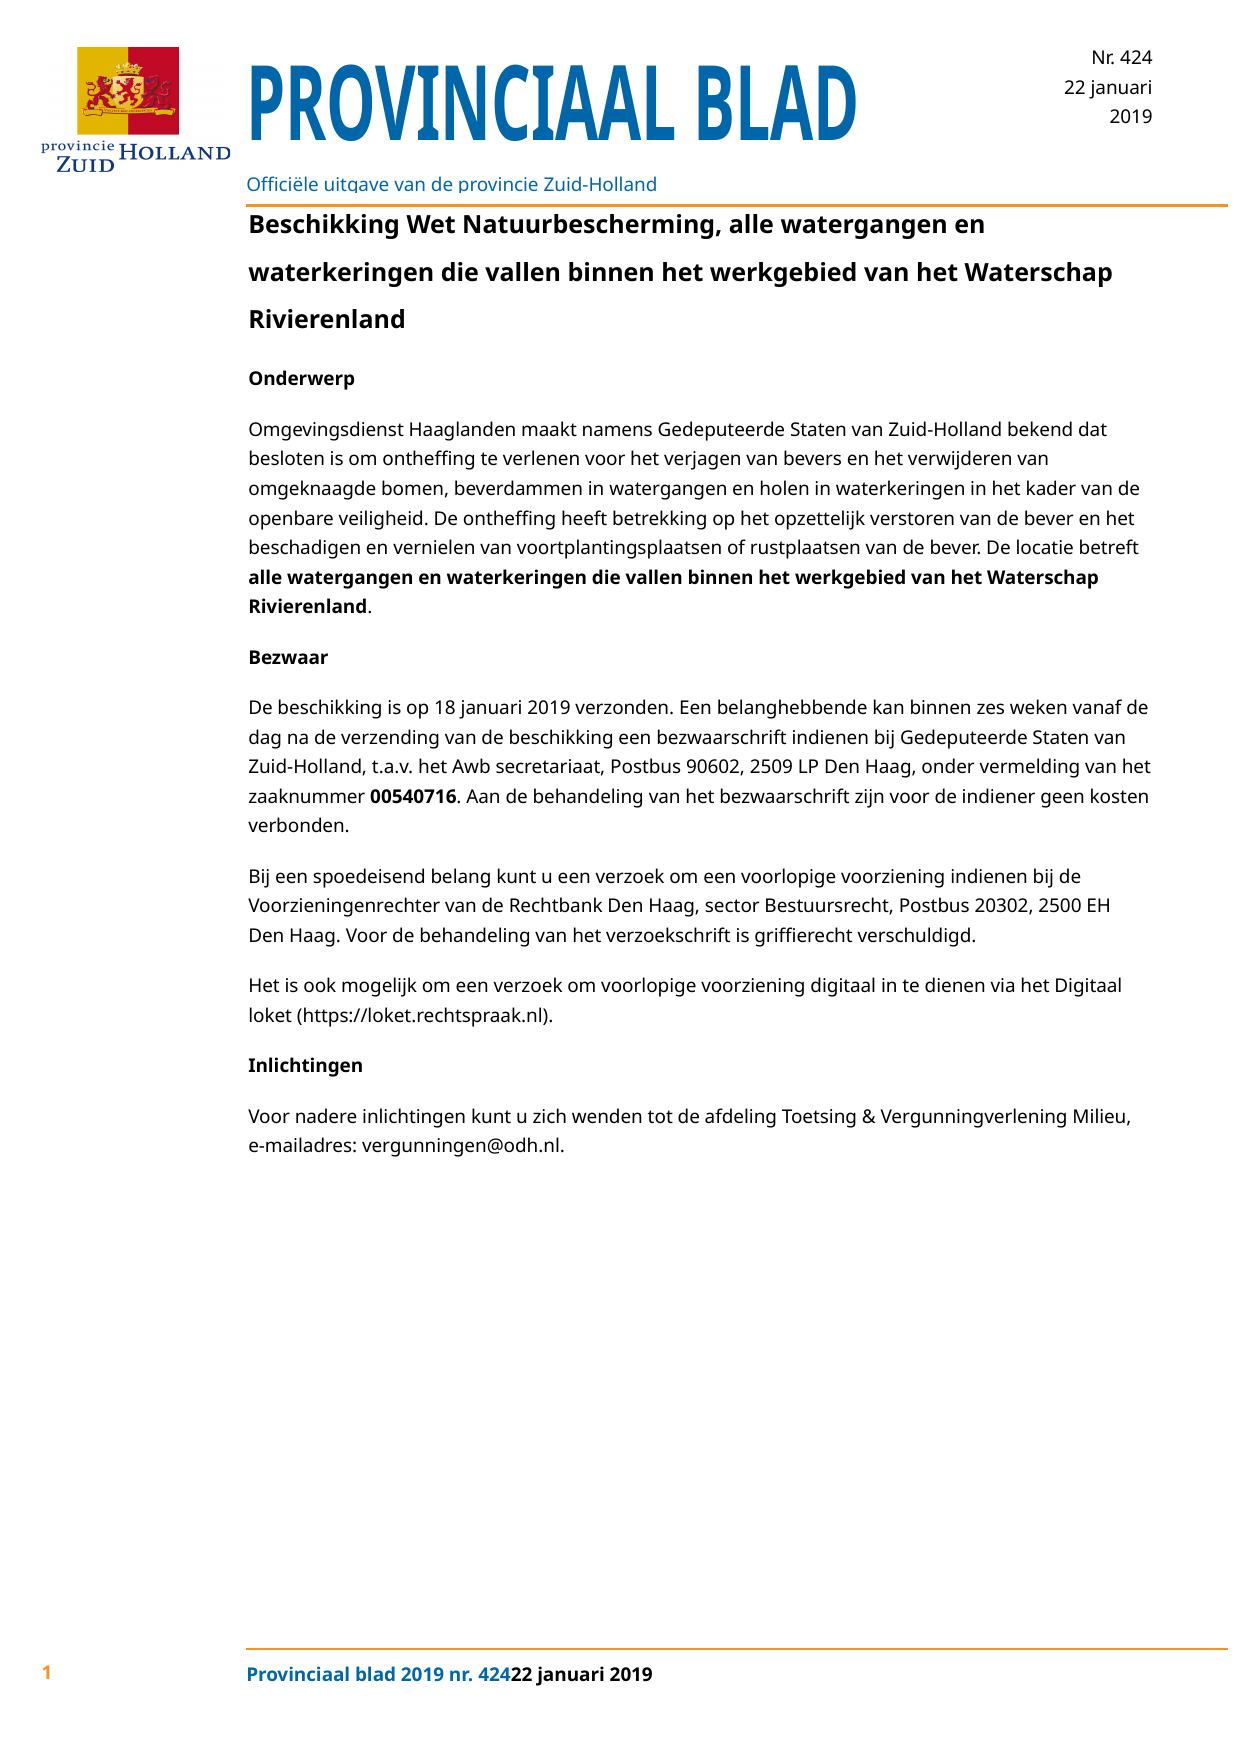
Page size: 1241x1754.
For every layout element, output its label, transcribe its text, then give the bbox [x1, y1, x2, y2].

text Bij een spoedeisend belang kunt u een verzoek om een voorlopige voorziening indienen bij de Voorzieningenrechter van de Rechtbank Den Haag, sector Bestuursrecht, Postbus 20302, 2500 EH Den Haag. Voor de behandeling van het verzoekschrift is griffierecht verschuldigd. [248, 863, 1152, 948]
text Voor nadere inlichtingen kunt u zich wenden tot de afdeling Toetsing & Vergunningverlening Milieu, e-mailadres: vergunningen@odh.nl. [248, 1103, 1152, 1158]
text Bezwaar [248, 644, 1152, 669]
text Beschikking Wet Natuurbescherming, alle watergangen en waterkeringen die vallen binnen het werkgebied van het Waterschap Rivierenland [248, 207, 1152, 336]
text Omgevingsdienst Haaglanden maakt namens Gedeputeerde Staten van Zuid-Holland bekend dat besloten is om ontheffing te verlenen voor het verjagen van bevers en het verwijderen van omgeknaagde bomen, beverdammen in watergangen en holen in waterkeringen in het kader van de openbare veiligheid. De ontheffing heeft betrekking op het opzettelijk verstoren van de bever en het beschadigen en vernielen van voortplantingsplaatsen of rustplaatsen van de bever. De locatie betreft alle watergangen en waterkeringen die vallen binnen het werkgebied van het Waterschap Rivierenland. [248, 416, 1152, 619]
text Het is ook mogelijk om een verzoek om voorlopige voorziening digitaal in te dienen via het Digitaal loket (https://loket.rechtspraak.nl). [248, 973, 1152, 1028]
text Inlichtingen [248, 1053, 1152, 1078]
text De beschikking is op 18 januari 2019 verzonden. Een belanghebbende kan binnen zes weken vanaf de dag na de verzending van de beschikking een bezwaarschrift indienen bij Gedeputeerde Staten van Zuid-Holland, t.a.v. het Awb secretariaat, Postbus 90602, 2509 LP Den Haag, onder vermelding van het zaaknummer 00540716. Aan de behandeling van het bezwaarschrift zijn voor de indiener geen kosten verbonden. [248, 694, 1152, 838]
picture [41, 47, 231, 172]
text Onderwerp [248, 366, 1152, 391]
